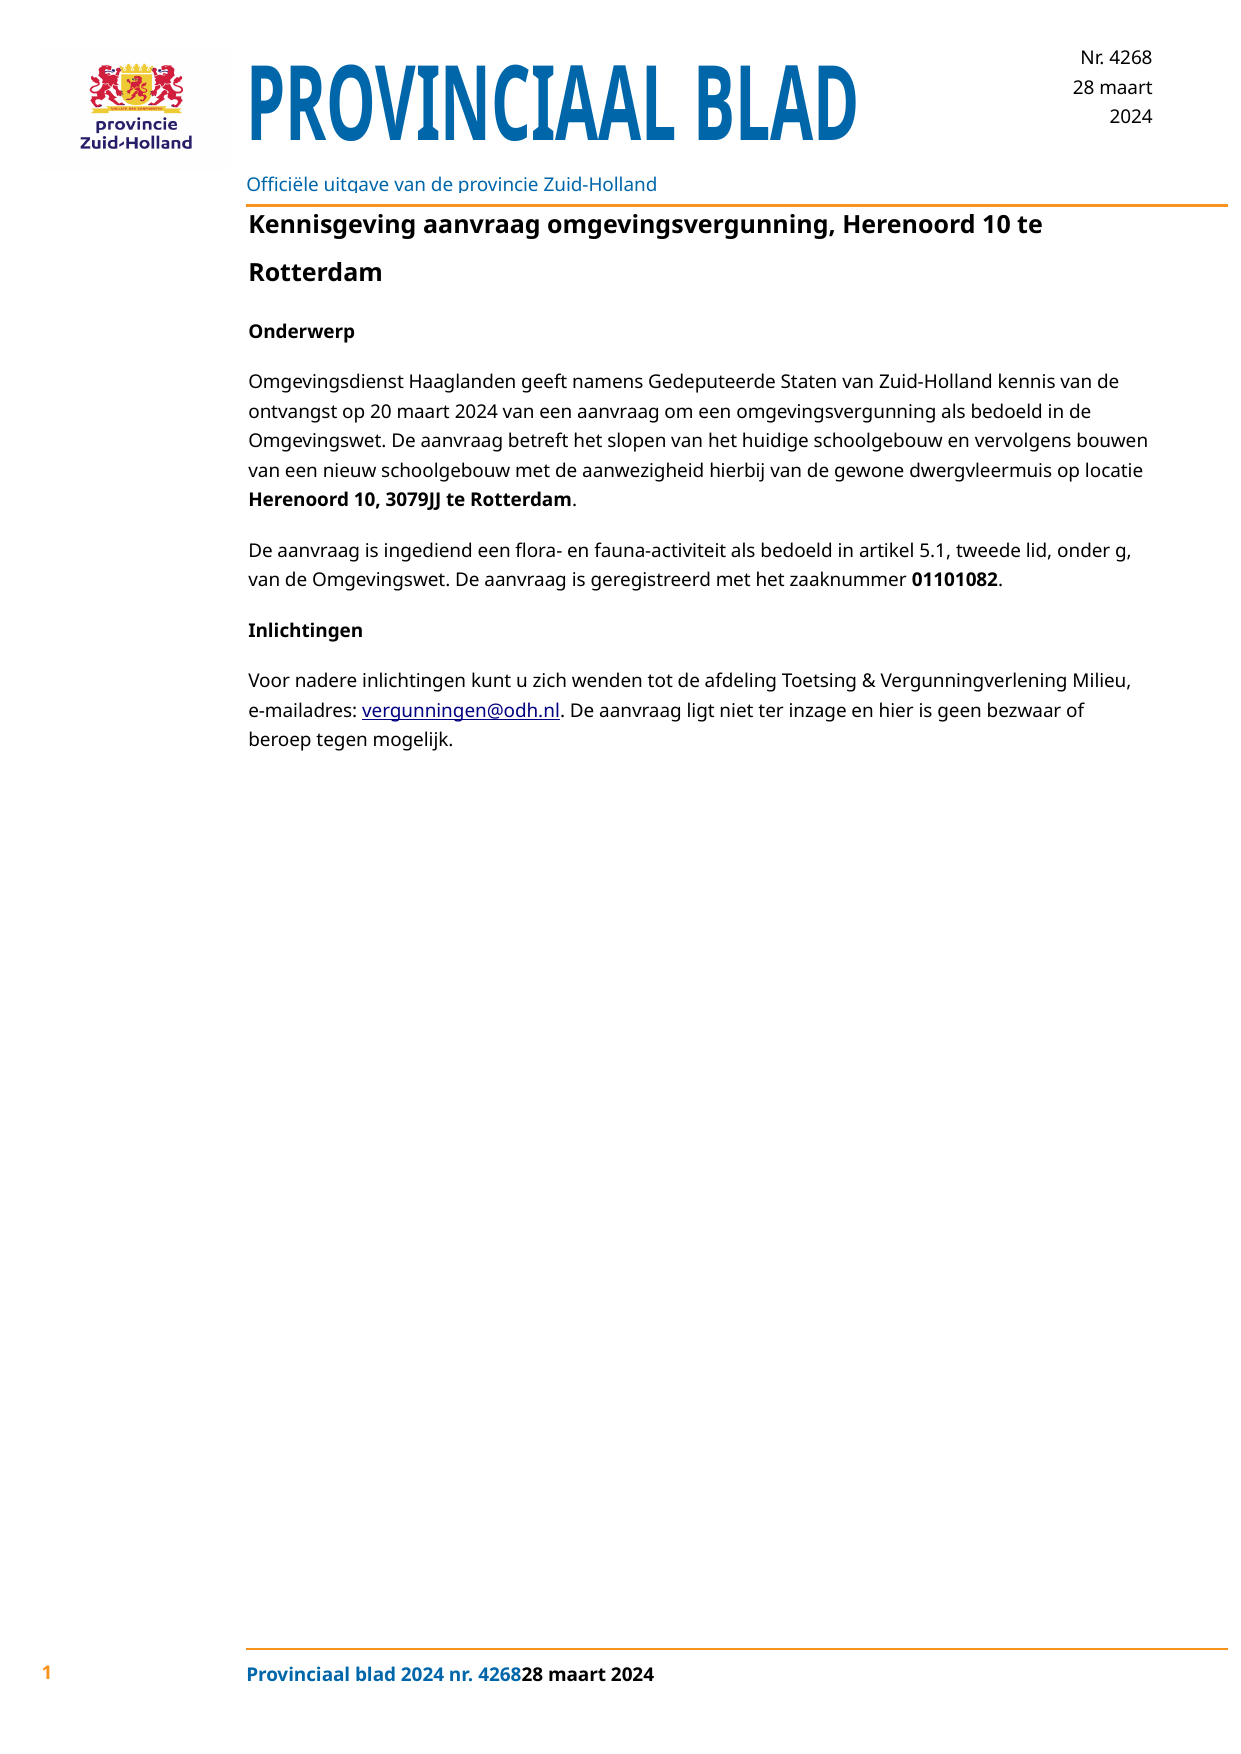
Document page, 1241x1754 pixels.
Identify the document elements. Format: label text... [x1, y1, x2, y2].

text Omgevingsdienst Haaglanden geeft namens Gedeputeerde Staten van Zuid-Holland kennis van de ontvangst op 20 maart 2024 van een aanvraag om een omgevingsvergunning als bedoeld in de Omgevingswet. De aanvraag betreft het slopen van het huidige schoolgebouw en vervolgens bouwen van een nieuw schoolgebouw met de aanwezigheid hierbij van de gewone dwergvleermuis op locatie Herenoord 10, 3079JJ te Rotterdam. [248, 368, 1152, 512]
text De aanvraag is ingediend een flora- en fauna-activiteit als bedoeld in artikel 5.1, tweede lid, onder g, van de Omgevingswet. De aanvraag is geregistreerd met het zaaknummer 01101082. [248, 537, 1152, 592]
text Voor nadere inlichtingen kunt u zich wenden tot de afdeling Toetsing & Vergunningverlening Milieu, e-mailadres: vergunningen@odh.nl. De aanvraag ligt niet ter inzage en hier is geen bezwaar of beroep tegen mogelijk. [248, 667, 1152, 752]
text Kennisgeving aanvraag omgevingsvergunning, Herenoord 10 te Rotterdam [248, 207, 1152, 288]
text Inlichtingen [248, 617, 1152, 643]
picture [41, 47, 231, 172]
text Onderwerp [248, 318, 1152, 344]
